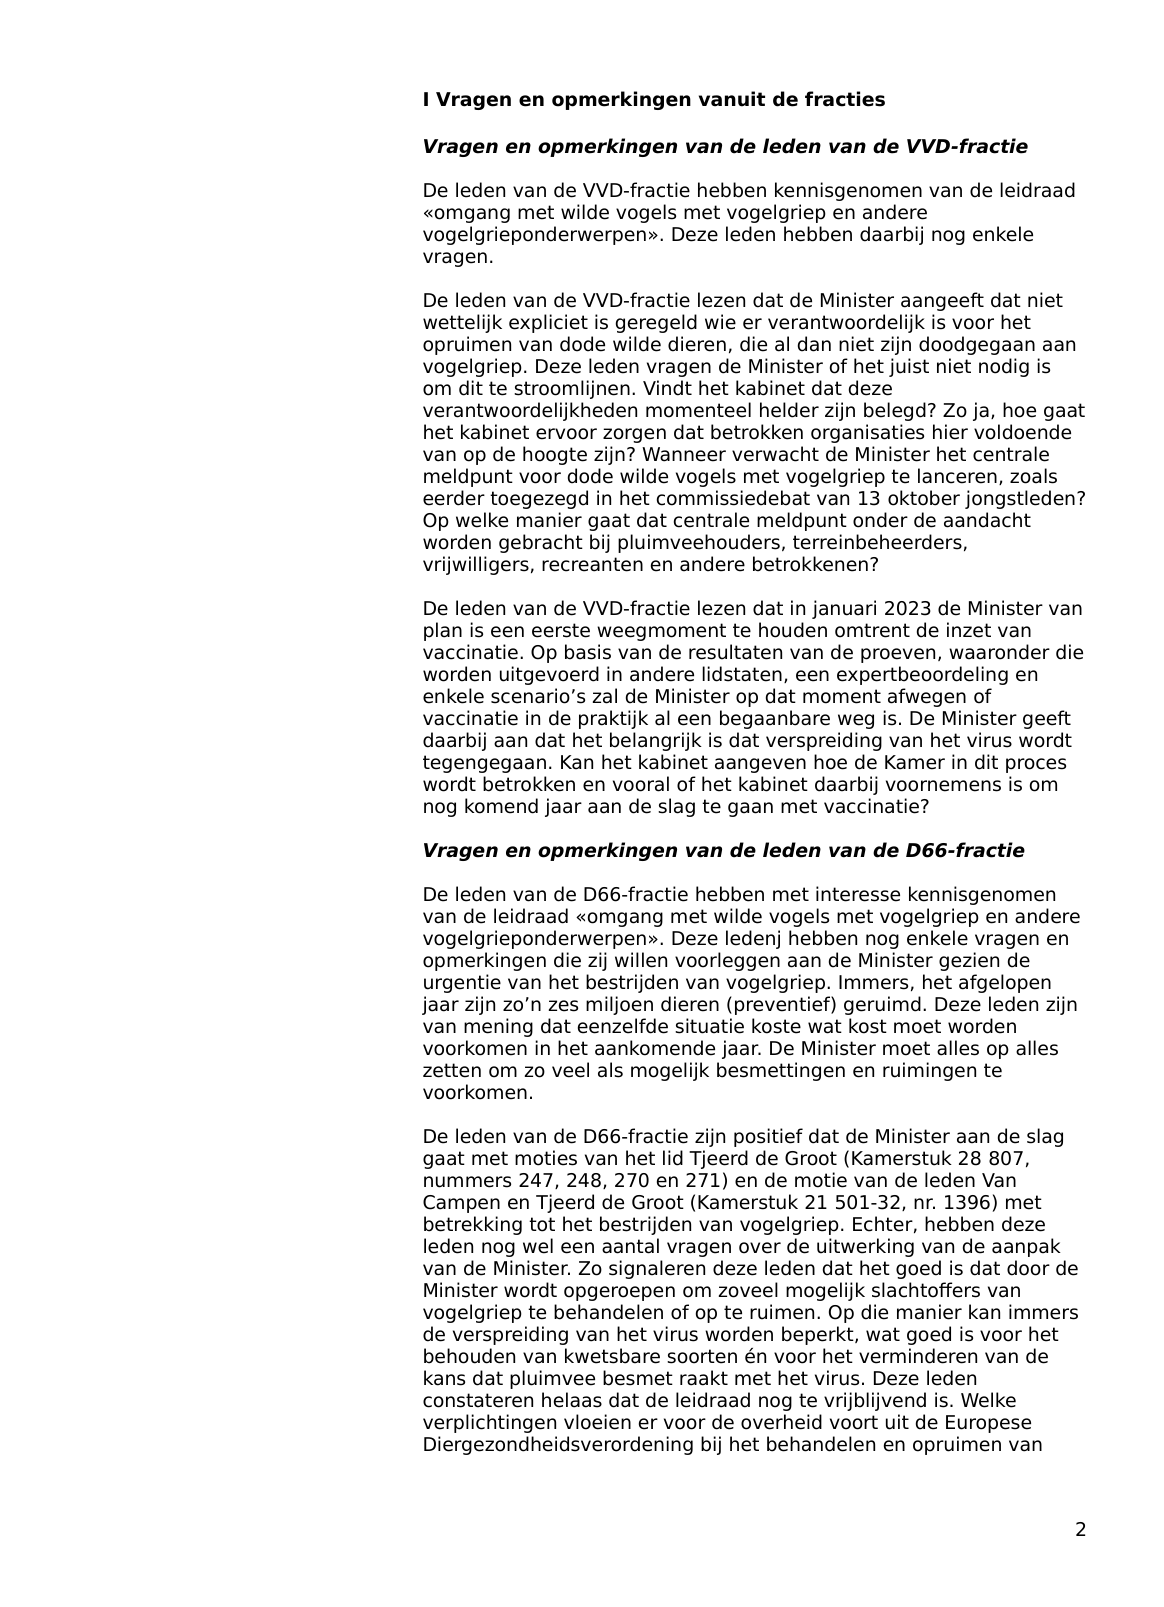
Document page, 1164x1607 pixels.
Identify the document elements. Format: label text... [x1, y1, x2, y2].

subtitle Vragen en opmerkingen van de leden van de VVD-fractie [422, 136, 1087, 158]
text De leden van de VVD-fractie hebben kennisgenomen van de leidraad «omgang met wilde vogels met vogelgriep en andere vogelgrieponderwerpen». Deze leden hebben daarbij nog enkele vragen. [422, 180, 1087, 268]
subtitle I Vragen en opmerkingen vanuit de fracties [422, 89, 1087, 111]
text De leden van de VVD-fractie lezen dat de Minister aangeeft dat niet wettelijk expliciet is geregeld wie er verantwoordelijk is voor het opruimen van dode wilde dieren, die al dan niet zijn doodgegaan aan vogelgriep. Deze leden vragen de Minister of het juist niet nodig is om dit te stroomlijnen. Vindt het kabinet dat deze verantwoordelijkheden momenteel helder zijn belegd? Zo ja, hoe gaat het kabinet ervoor zorgen dat betrokken organisaties hier voldoende van op de hoogte zijn? Wanneer verwacht de Minister het centrale meldpunt voor dode wilde vogels met vogelgriep te lanceren, zoals eerder toegezegd in het commissiedebat van 13 oktober jongstleden? Op welke manier gaat dat centrale meldpunt onder de aandacht worden gebracht bij pluimveehouders, terreinbeheerders, vrijwilligers, recreanten en andere betrokkenen? [422, 290, 1087, 576]
text De leden van de D66-fractie hebben met interesse kennisgenomen van de leidraad «omgang met wilde vogels met vogelgriep en andere vogelgrieponderwerpen». Deze ledenj hebben nog enkele vragen en opmerkingen die zij willen voorleggen aan de Minister gezien de urgentie van het bestrijden van vogelgriep. Immers, het afgelopen jaar zijn zo’n zes miljoen dieren (preventief) geruimd. Deze leden zijn van mening dat eenzelfde situatie koste wat kost moet worden voorkomen in het aankomende jaar. De Minister moet alles op alles zetten om zo veel als mogelijk besmettingen en ruimingen te voorkomen. [422, 884, 1087, 1104]
text De leden van de VVD-fractie lezen dat in januari 2023 de Minister van plan is een eerste weegmoment te houden omtrent de inzet van vaccinatie. Op basis van de resultaten van de proeven, waaronder die worden uitgevoerd in andere lidstaten, een expertbeoordeling en enkele scenario’s zal de Minister op dat moment afwegen of vaccinatie in de praktijk al een begaanbare weg is. De Minister geeft daarbij aan dat het belangrijk is dat verspreiding van het virus wordt tegengegaan. Kan het kabinet aangeven hoe de Kamer in dit proces wordt betrokken en vooral of het kabinet daarbij voornemens is om nog komend jaar aan de slag te gaan met vaccinatie? [422, 598, 1087, 818]
subtitle Vragen en opmerkingen van de leden van de D66-fractie [422, 840, 1087, 862]
text De leden van de D66-fractie zijn positief dat de Minister aan de slag gaat met moties van het lid Tjeerd de Groot (Kamerstuk 28 807, nummers 247, 248, 270 en 271) en de motie van de leden Van Campen en Tjeerd de Groot (Kamerstuk 21 501-32, nr. 1396) met betrekking tot het bestrijden van vogelgriep. Echter, hebben deze leden nog wel een aantal vragen over de uitwerking van de aanpak van de Minister. Zo signaleren deze leden dat het goed is dat door de Minister wordt opgeroepen om zoveel mogelijk slachtoffers van vogelgriep te behandelen of op te ruimen. Op die manier kan immers de verspreiding van het virus worden beperkt, wat goed is voor het behouden van kwetsbare soorten én voor het verminderen van de kans dat pluimvee besmet raakt met het virus. Deze leden constateren helaas dat de leidraad nog te vrijblijvend is. Welke verplichtingen vloeien er voor de overheid voort uit de Europese Diergezondheidsverordening bij het behandelen en opruimen van [422, 1126, 1087, 1456]
